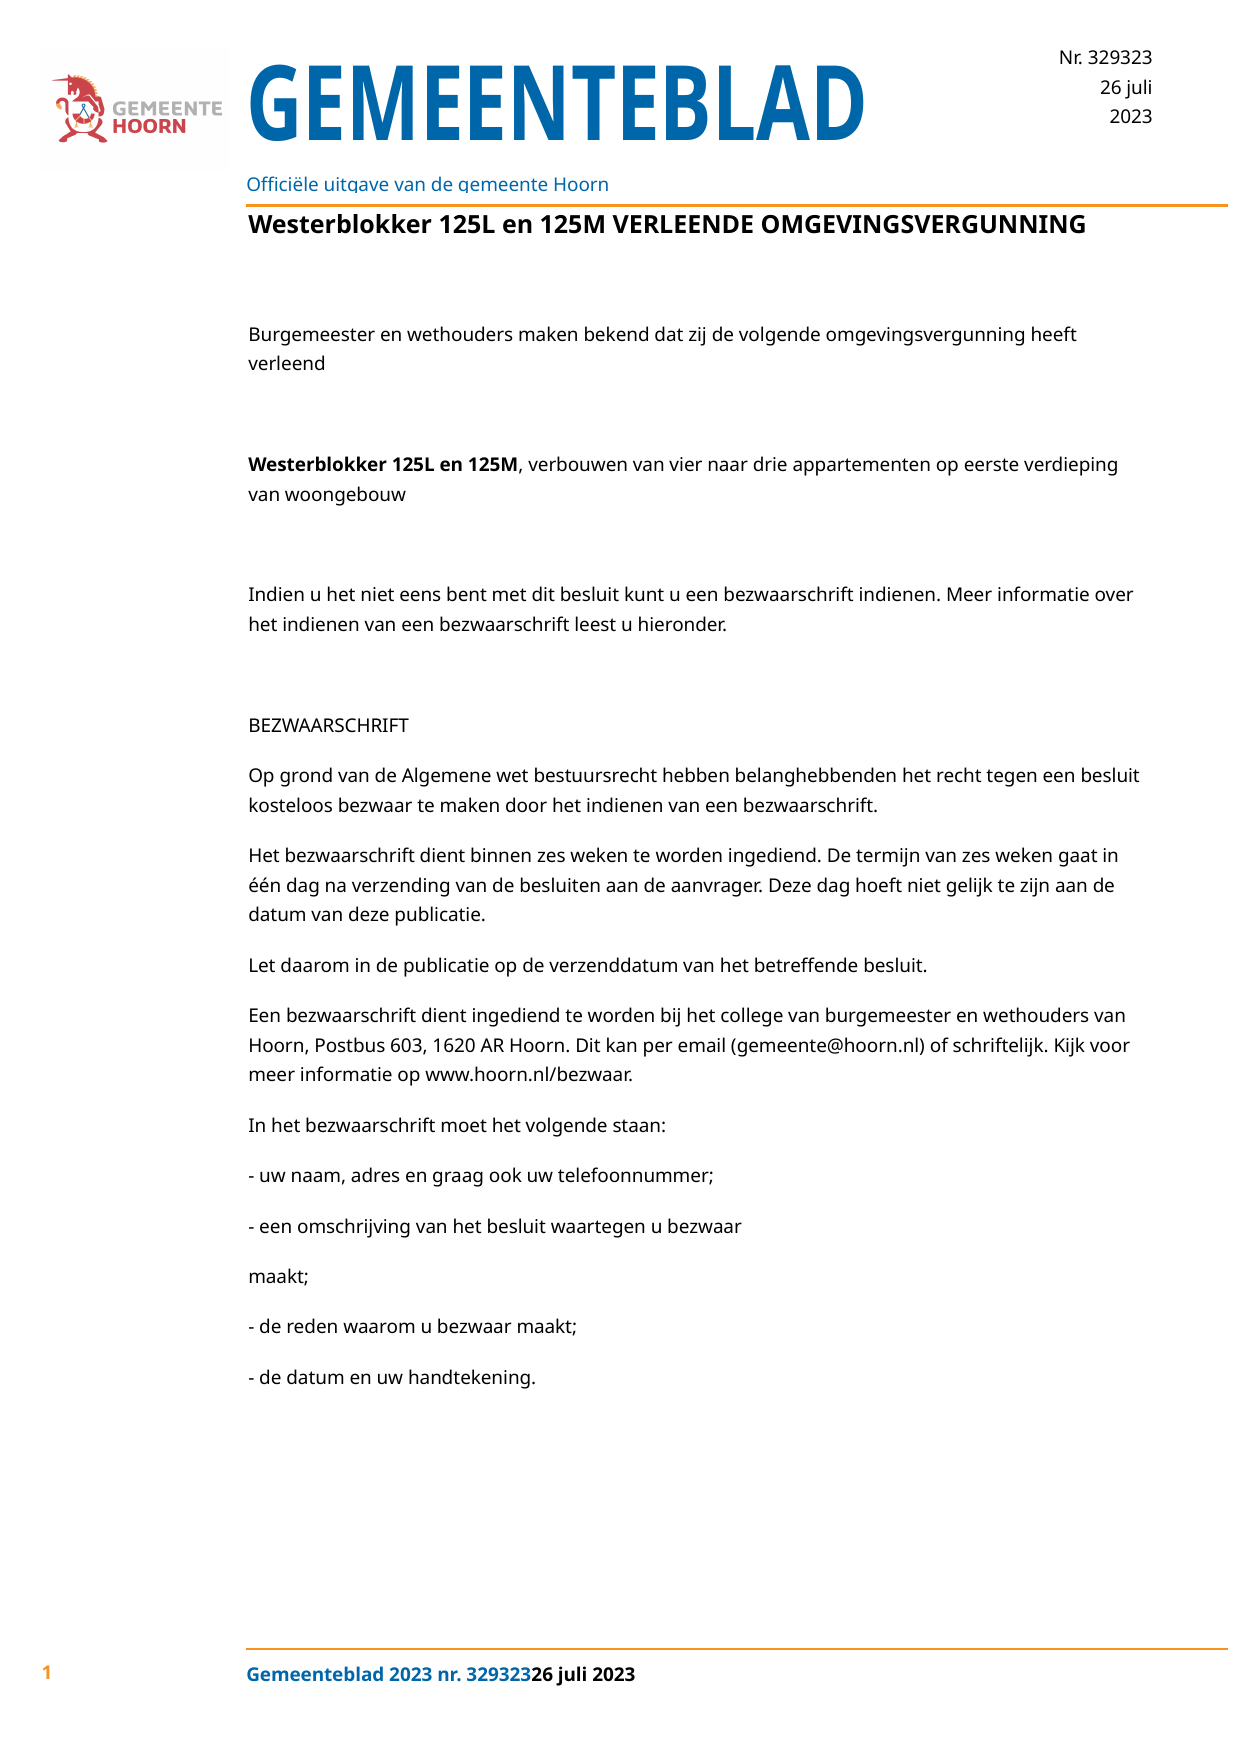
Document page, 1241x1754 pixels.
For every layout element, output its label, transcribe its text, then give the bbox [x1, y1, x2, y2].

text Burgemeester en wethouders maken bekend dat zij de volgende omgevingsvergunning heeft verleend [248, 321, 1152, 376]
text Westerblokker 125L en 125M VERLEENDE OMGEVINGSVERGUNNING [248, 207, 1152, 241]
text BEZWAARSCHRIFT [248, 712, 1152, 738]
text - een omschrijving van het besluit waartegen u bezwaar [248, 1213, 1152, 1238]
text Het bezwaarschrift dient binnen zes weken te worden ingediend. De termijn van zes weken gaat in één dag na verzending van de besluiten aan de aanvrager. Deze dag hoeft niet gelijk te zijn aan de datum van deze publicatie. [248, 842, 1152, 927]
picture [41, 47, 231, 172]
text Een bezwaarschrift dient ingediend te worden bij het college van burgemeester en wethouders van Hoorn, Postbus 603, 1620 AR Hoorn. Dit kan per email (gemeente@hoorn.nl) of schriftelijk. Kijk voor meer informatie op www.hoorn.nl/bezwaar. [248, 1002, 1152, 1087]
text maakt; [248, 1263, 1152, 1289]
text Op grond van de Algemene wet bestuursrecht hebben belanghebbenden het recht tegen een besluit kosteloos bezwaar te maken door het indienen van een bezwaarschrift. [248, 762, 1152, 818]
text - de datum en uw handtekening. [248, 1364, 1152, 1390]
text - de reden waarom u bezwaar maakt; [248, 1314, 1152, 1339]
text - uw naam, adres en graag ook uw telefoonnummer; [248, 1162, 1152, 1188]
text Indien u het niet eens bent met dit besluit kunt u een bezwaarschrift indienen. Meer informatie over het indienen van een bezwaarschrift leest u hieronder. [248, 582, 1152, 637]
text Let daarom in de publicatie op de verzenddatum van het betreffende besluit. [248, 952, 1152, 978]
text Westerblokker 125L en 125M, verbouwen van vier naar drie appartementen op eerste verdieping van woongebouw [248, 451, 1152, 506]
text In het bezwaarschrift moet het volgende staan: [248, 1112, 1152, 1138]
